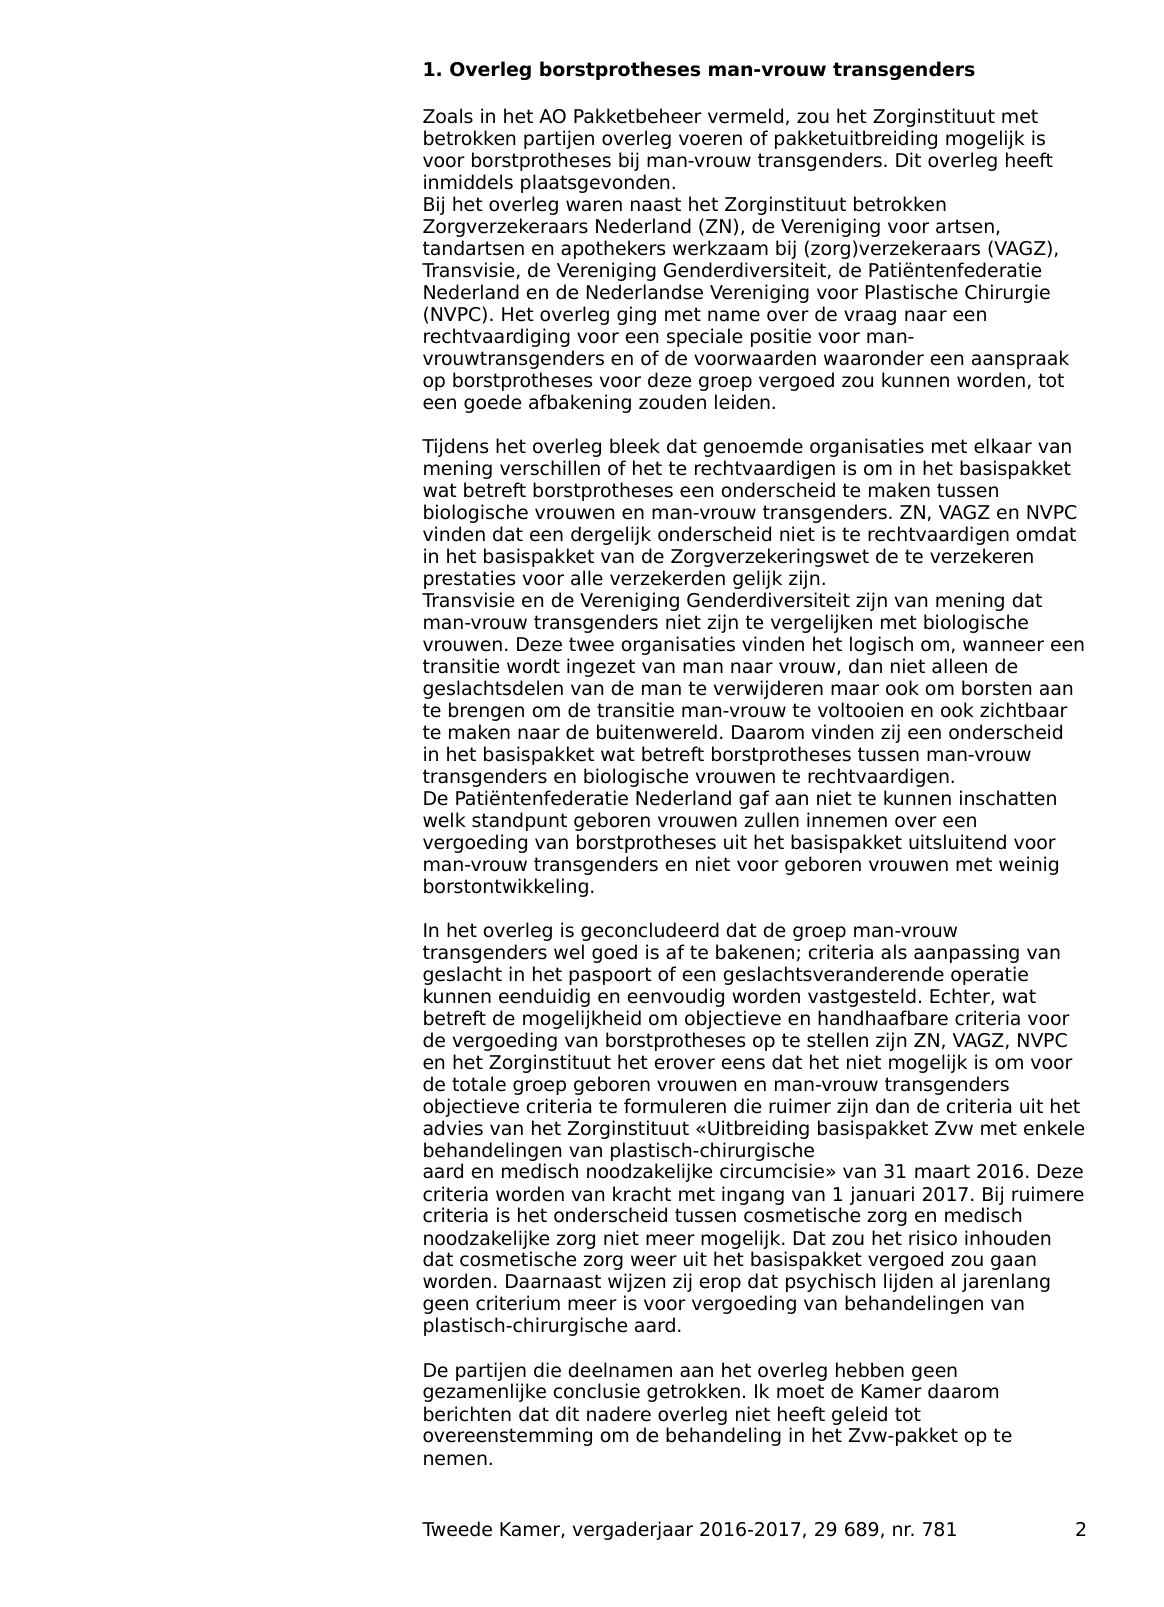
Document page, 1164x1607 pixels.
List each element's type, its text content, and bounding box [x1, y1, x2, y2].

text aard en medisch noodzakelijke circumcisie» van 31 maart 2016. Deze criteria worden van kracht met ingang van 1 januari 2017. Bij ruimere criteria is het onderscheid tussen cosmetische zorg en medisch noodzakelijke zorg niet meer mogelijk. Dat zou het risico inhouden dat cosmetische zorg weer uit het basispakket vergoed zou gaan worden. Daarnaast wijzen zij erop dat psychisch lijden al jarenlang geen criterium meer is voor vergoeding van behandelingen van plastisch-chirurgische aard. [422, 1161, 1087, 1337]
subtitle 1. Overleg borstprotheses man-vrouw transgenders [422, 59, 1087, 81]
text Zoals in het AO Pakketbeheer vermeld, zou het Zorginstituut met betrokken partijen overleg voeren of pakketuitbreiding mogelijk is voor borstprotheses bij man-vrouw transgenders. Dit overleg heeft inmiddels plaatsgevonden. [422, 106, 1087, 194]
text De Patiëntenfederatie Nederland gaf aan niet te kunnen inschatten welk standpunt geboren vrouwen zullen innemen over een vergoeding van borstprotheses uit het basispakket uitsluitend voor man-vrouw transgenders en niet voor geboren vrouwen met weinig borstontwikkeling. [422, 788, 1087, 897]
text De partijen die deelnamen aan het overleg hebben geen gezamenlijke conclusie getrokken. Ik moet de Kamer daarom berichten dat dit nadere overleg niet heeft geleid tot overeenstemming om de behandeling in het Zvw-pakket op te nemen. [422, 1359, 1087, 1469]
text Transvisie en de Vereniging Genderdiversiteit zijn van mening dat man-vrouw transgenders niet zijn te vergelijken met biologische vrouwen. Deze twee organisaties vinden het logisch om, wanneer een transitie wordt ingezet van man naar vrouw, dan niet alleen de geslachtsdelen van de man te verwijderen maar ook om borsten aan te brengen om de transitie man-vrouw te voltooien en ook zichtbaar te maken naar de buitenwereld. Daarom vinden zij een onderscheid in het basispakket wat betreft borstprotheses tussen man-vrouw transgenders en biologische vrouwen te rechtvaardigen. [422, 590, 1087, 788]
text In het overleg is geconcludeerd dat de groep man-vrouw transgenders wel goed is af te bakenen; criteria als aanpassing van geslacht in het paspoort of een geslachtsveranderende operatie kunnen eenduidig en eenvoudig worden vastgesteld. Echter, wat betreft de mogelijkheid om objectieve en handhaafbare criteria voor de vergoeding van borstprotheses op te stellen zijn ZN, VAGZ, NVPC en het Zorginstituut het erover eens dat het niet mogelijk is om voor de totale groep geboren vrouwen en man-vrouw transgenders objectieve criteria te formuleren die ruimer zijn dan de criteria uit het advies van het Zorginstituut «Uitbreiding basispakket Zvw met enkele behandelingen van plastisch-chirurgische [422, 920, 1087, 1161]
text Bij het overleg waren naast het Zorginstituut betrokken Zorgverzekeraars Nederland (ZN), de Vereniging voor artsen, tandartsen en apothekers werkzaam bij (zorg)verzekeraars (VAGZ), Transvisie, de Vereniging Genderdiversiteit, de Patiëntenfederatie Nederland en de Nederlandse Vereniging voor Plastische Chirurgie (NVPC). Het overleg ging met name over de vraag naar een rechtvaardiging voor een speciale positie voor man-vrouwtransgenders en of de voorwaarden waaronder een aanspraak op borstprotheses voor deze groep vergoed zou kunnen worden, tot een goede afbakening zouden leiden. [422, 194, 1087, 414]
text Tijdens het overleg bleek dat genoemde organisaties met elkaar van mening verschillen of het te rechtvaardigen is om in het basispakket wat betreft borstprotheses een onderscheid te maken tussen biologische vrouwen en man-vrouw transgenders. ZN, VAGZ en NVPC vinden dat een dergelijk onderscheid niet is te rechtvaardigen omdat in het basispakket van de Zorgverzekeringswet de te verzekeren prestaties voor alle verzekerden gelijk zijn. [422, 436, 1087, 590]
